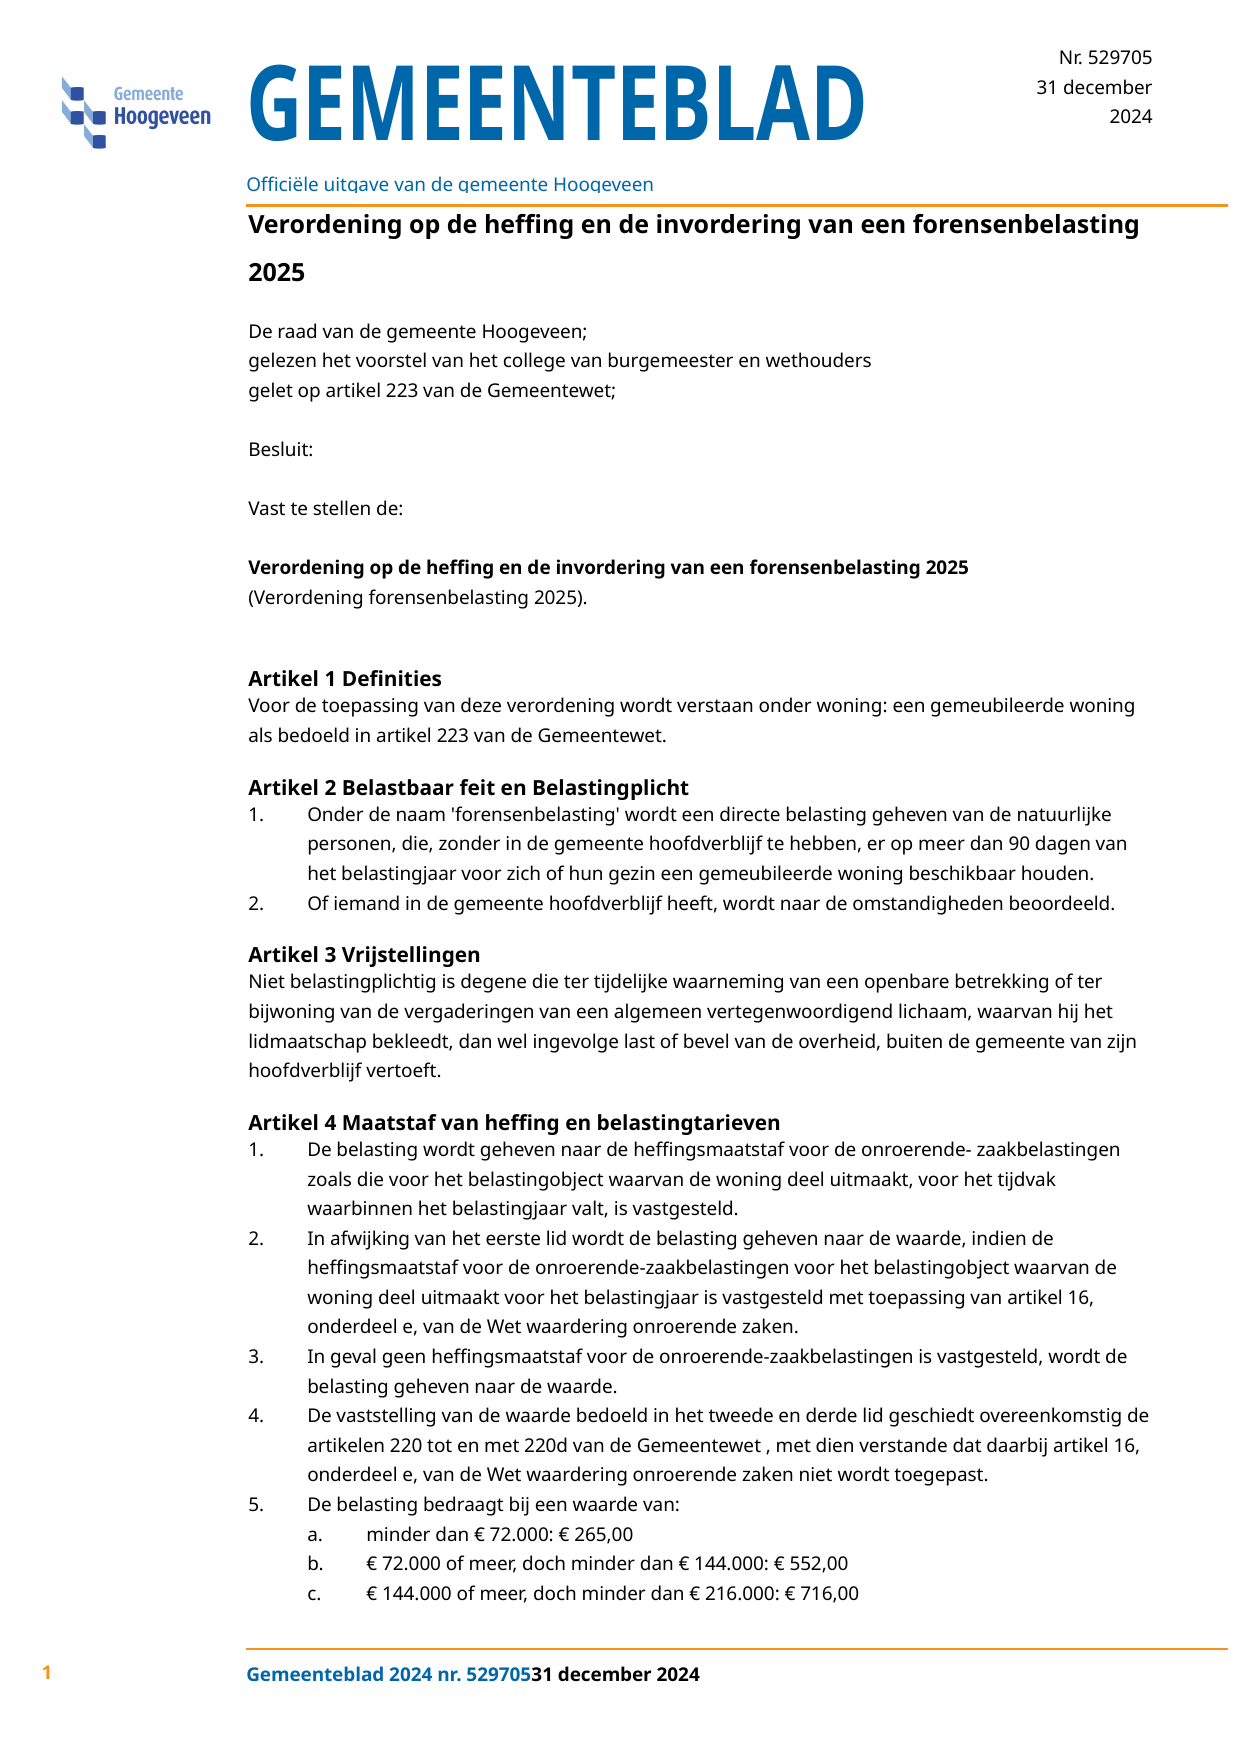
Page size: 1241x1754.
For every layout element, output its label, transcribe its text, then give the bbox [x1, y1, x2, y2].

list De vaststelling van de waarde bedoeld in het tweede en derde lid geschiedt overeenkomstig de artikelen 220 tot en met 220d van de Gemeentewet , met dien verstande dat daarbij artikel 16, onderdeel e, van de Wet waardering onroerende zaken niet wordt toegepast. [248, 1402, 1152, 1487]
text Artikel 2 Belastbaar feit en Belastingplicht [248, 773, 1152, 801]
text Artikel 3 Vrijstellingen [248, 940, 1152, 969]
list De belasting bedraagt bij een waarde van: [248, 1491, 1152, 1517]
text gelet op artikel 223 van de Gemeentewet; [248, 377, 1152, 403]
text Niet belastingplichtig is degene die ter tijdelijke waarneming van een openbare betrekking of ter bijwoning van de vergaderingen van een algemeen vertegenwoordigend lichaam, waarvan hij het lidmaatschap bekleedt, dan wel ingevolge last of bevel van de overheid, buiten de gemeente van zijn hoofdverblijf vertoeft. [248, 969, 1152, 1083]
list Onder de naam 'forensenbelasting' wordt een directe belasting geheven van de natuurlijke personen, die, zonder in de gemeente hoofdverblijf te hebben, er op meer dan 90 dagen van het belastingjaar voor zich of hun gezin een gemeubileerde woning beschikbaar houden. [248, 801, 1152, 886]
list De belasting wordt geheven naar de heffingsmaatstaf voor de onroerende- zaakbelastingen zoals die voor het belastingobject waarvan de woning deel uitmaakt, voor het tijdvak waarbinnen het belastingjaar valt, is vastgesteld. [248, 1136, 1152, 1221]
list In afwijking van het eerste lid wordt de belasting geheven naar de waarde, indien de heffingsmaatstaf voor de onroerende-zaakbelastingen voor het belastingobject waarvan de woning deel uitmaakt voor het belastingjaar is vastgesteld met toepassing van artikel 16, onderdeel e, van de Wet waardering onroerende zaken. [248, 1225, 1152, 1339]
list Of iemand in de gemeente hoofdverblijf heeft, wordt naar de omstandigheden beoordeeld. [248, 890, 1152, 916]
text Verordening op de heffing en de invordering van een forensenbelasting 2025 [248, 207, 1152, 288]
list In geval geen heffingsmaatstaf voor de onroerende-zaakbelastingen is vastgesteld, wordt de belasting geheven naar de waarde. [248, 1343, 1152, 1399]
list € 72.000 of meer, doch minder dan € 144.000: € 552,00 [307, 1550, 1152, 1576]
text Verordening op de heffing en de invordering van een forensenbelasting 2025 [248, 554, 1152, 580]
picture [41, 47, 231, 172]
text Artikel 4 Maatstaf van heffing en belastingtarieven [248, 1108, 1152, 1136]
text Vast te stellen de: [248, 495, 1152, 521]
list minder dan € 72.000: € 265,00 [307, 1521, 1152, 1547]
text (Verordening forensenbelasting 2025). [248, 584, 1152, 610]
text Voor de toepassing van deze verordening wordt verstaan onder woning: een gemeubileerde woning als bedoeld in artikel 223 van de Gemeentewet. [248, 693, 1152, 748]
text Besluit: [248, 436, 1152, 462]
list € 144.000 of meer, doch minder dan € 216.000: € 716,00 [307, 1580, 1152, 1606]
text De raad van de gemeente Hoogeveen; [248, 318, 1152, 344]
text Artikel 1 Definities [248, 664, 1152, 693]
text gelezen het voorstel van het college van burgemeester en wethouders [248, 347, 1152, 373]
